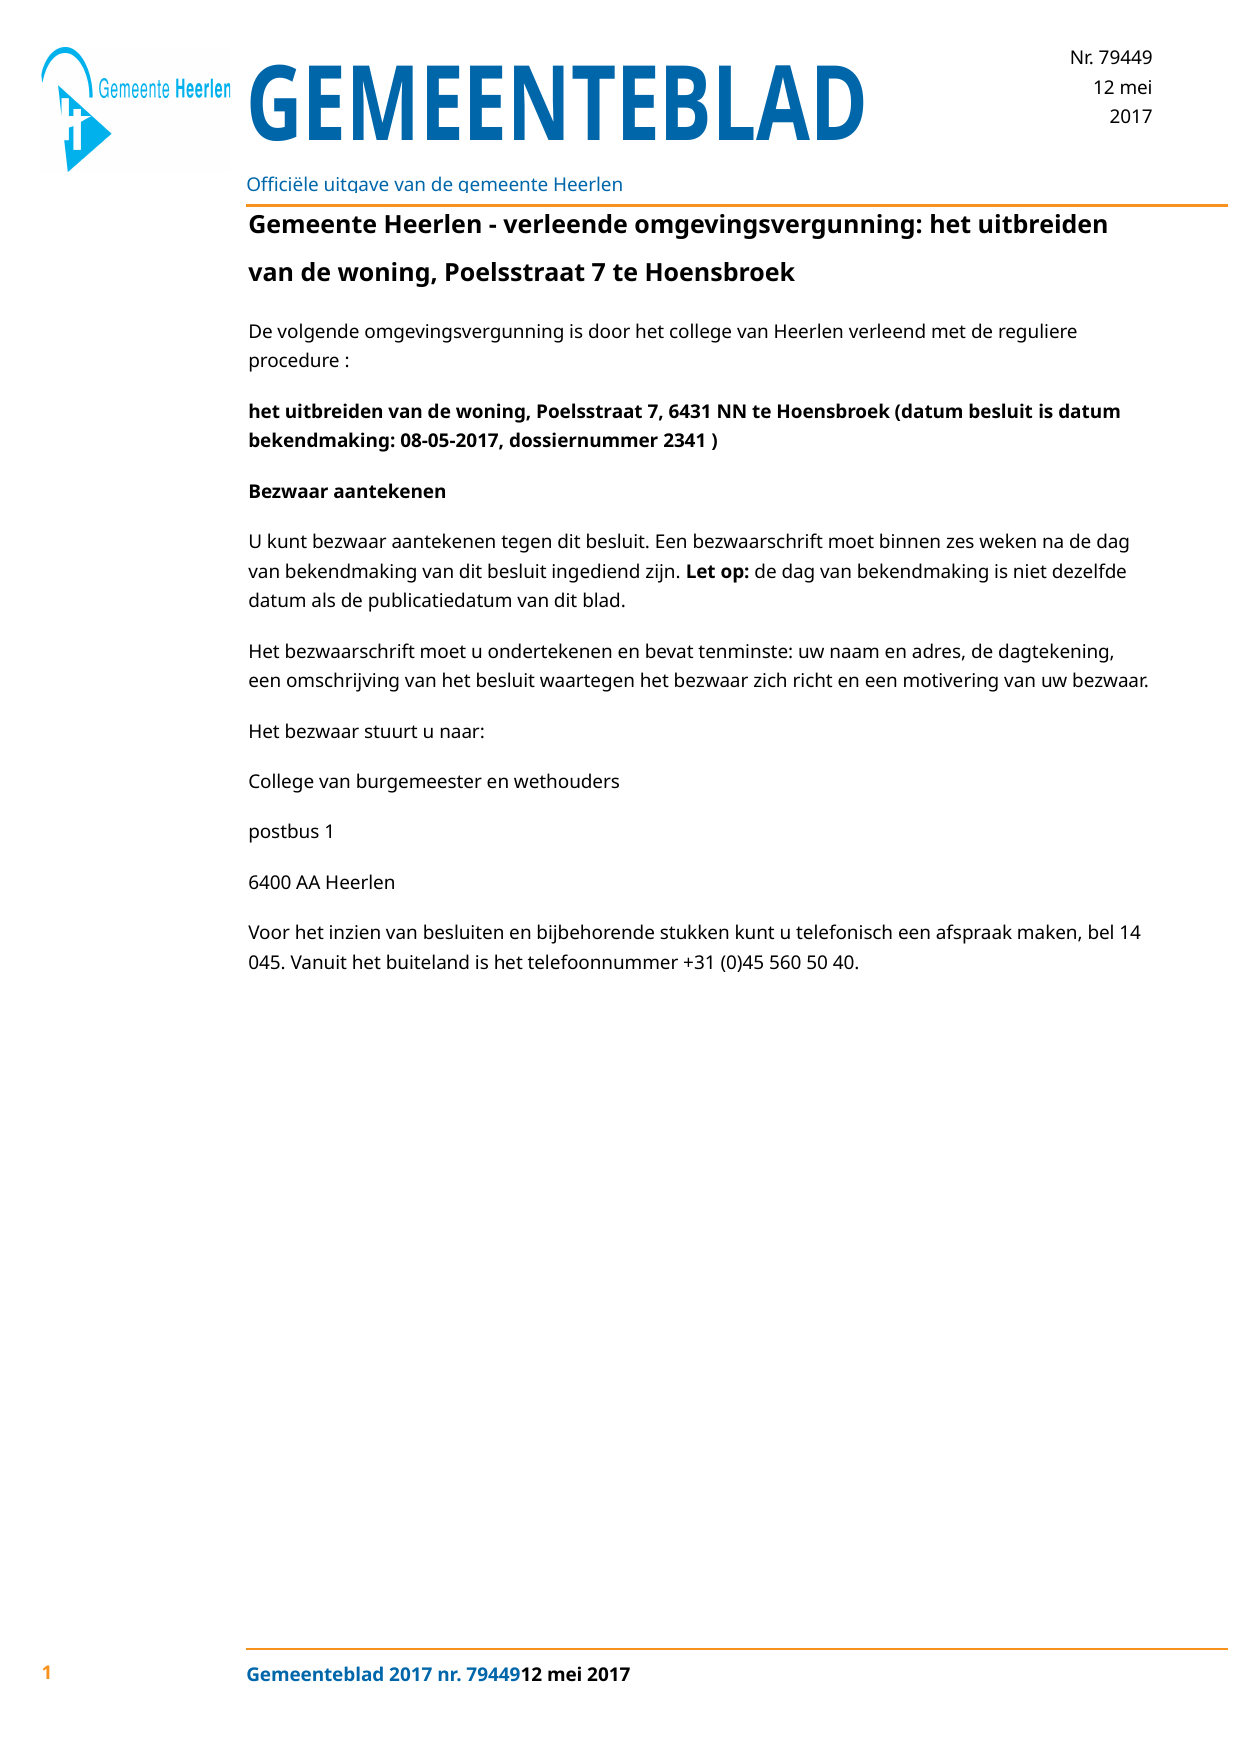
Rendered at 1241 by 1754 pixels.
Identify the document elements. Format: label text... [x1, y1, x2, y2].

picture [41, 47, 231, 172]
text Bezwaar aantekenen [248, 478, 1152, 504]
picture [41, 47, 58, 70]
text College van burgemeester en wethouders [248, 768, 1152, 794]
text het uitbreiden van de woning, Poelsstraat 7, 6431 NN te Hoensbroek (datum besluit is datum bekendmaking: 08-05-2017, dossiernummer 2341 ) [248, 398, 1152, 453]
text postbus 1 [248, 819, 1152, 844]
text Gemeente Heerlen - verleende omgevingsvergunning: het uitbreiden van de woning, Poelsstraat 7 te Hoensbroek [248, 207, 1152, 288]
text 6400 AA Heerlen [248, 869, 1152, 895]
text Het bezwaar stuurt u naar: [248, 718, 1152, 744]
text Het bezwaarschrift moet u ondertekenen en bevat tenminste: uw naam en adres, de dagtekening, een omschrijving van het besluit waartegen het bezwaar zich richt en een motivering van uw bezwaar. [248, 638, 1152, 693]
text De volgende omgevingsvergunning is door het college van Heerlen verleend met de reguliere procedure : [248, 318, 1152, 373]
text Voor het inzien van besluiten en bijbehorende stukken kunt u telefonisch een afspraak maken, bel 14 045. Vanuit het buiteland is het telefoonnummer +31 (0)45 560 50 40. [248, 919, 1152, 975]
text U kunt bezwaar aantekenen tegen dit besluit. Een bezwaarschrift moet binnen zes weken na de dag van bekendmaking van dit besluit ingediend zijn. Let op: de dag van bekendmaking is niet dezelfde datum als de publicatiedatum van dit blad. [248, 528, 1152, 613]
